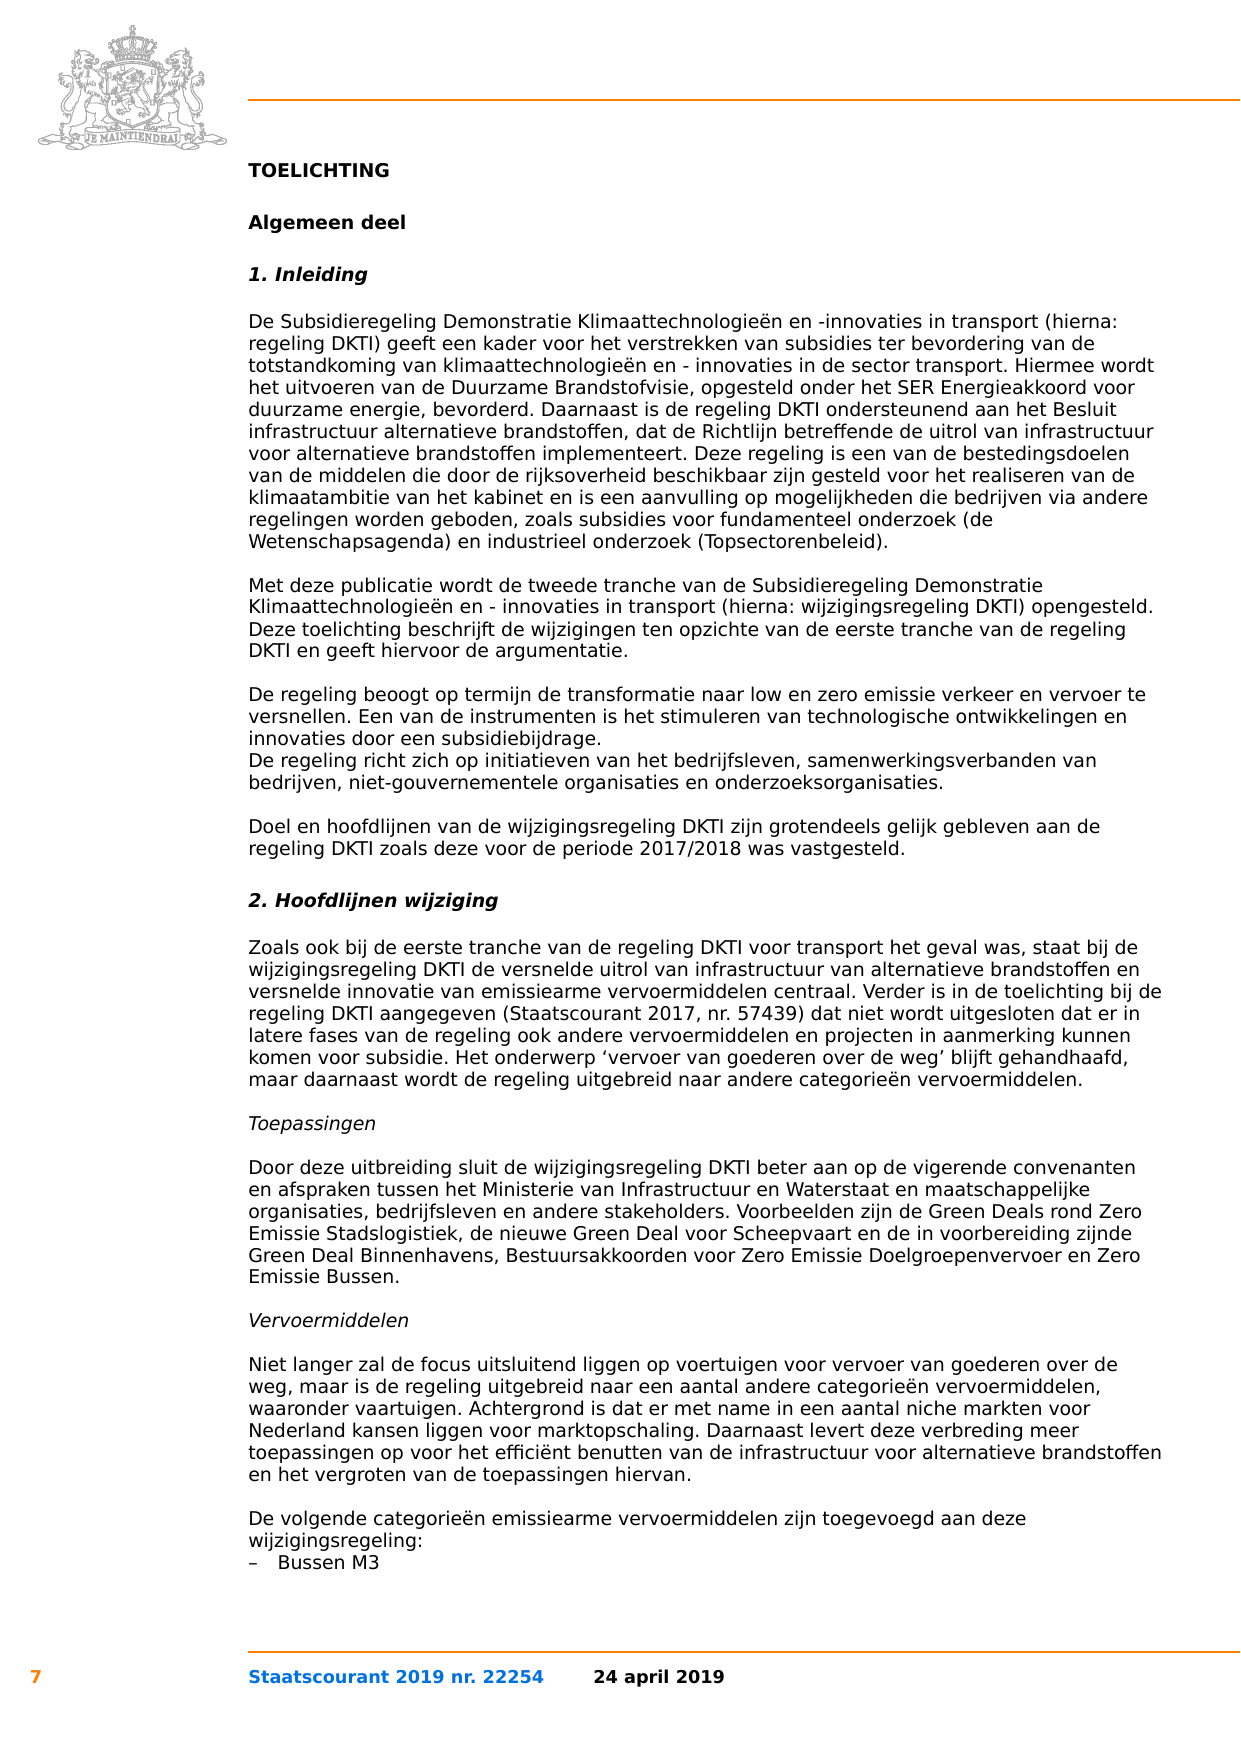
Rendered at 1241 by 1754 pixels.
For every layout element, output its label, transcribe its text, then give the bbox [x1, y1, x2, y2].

text Doel en hoofdlijnen van de wijzigingsregeling DKTI zijn grotendeels gelijk gebleven aan de regeling DKTI zoals deze voor de periode 2017/2018 was vastgesteld. [248, 816, 1163, 860]
text – Bussen M3 [248, 1552, 1163, 1574]
subtitle Algemeen deel [248, 212, 1163, 234]
text Door deze uitbreiding sluit de wijzigingsregeling DKTI beter aan op de vigerende convenanten en afspraken tussen het Ministerie van Infrastructuur en Waterstaat en maatschappelijke organisaties, bedrijfsleven en andere stakeholders. Voorbeelden zijn de Green Deals rond Zero Emissie Stadslogistiek, de nieuwe Green Deal voor Scheepvaart en de in voorbereiding zijnde Green Deal Binnenhavens, Bestuursakkoorden voor Zero Emissie Doelgroepenvervoer en Zero Emissie Bussen. [248, 1157, 1163, 1288]
text Niet langer zal de focus uitsluitend liggen op voertuigen voor vervoer van goederen over de weg, maar is de regeling uitgebreid naar een aantal andere categorieën vervoermiddelen, waaronder vaartuigen. Achtergrond is dat er met name in een aantal niche markten voor Nederland kansen liggen voor marktopschaling. Daarnaast levert deze verbreding meer toepassingen op voor het efficiënt benutten van de infrastructuur voor alternatieve brandstoffen en het vergroten van de toepassingen hiervan. [248, 1354, 1163, 1486]
subtitle 1. Inleiding [248, 264, 1163, 286]
text De Subsidieregeling Demonstratie Klimaattechnologieën en -innovaties in transport (hierna: regeling DKTI) geeft een kader voor het verstrekken van subsidies ter bevordering van de totstandkoming van klimaattechnologieën en - innovaties in de sector transport. Hiermee wordt het uitvoeren van de Duurzame Brandstofvisie, opgesteld onder het SER Energieakkoord voor duurzame energie, bevorderd. Daarnaast is de regeling DKTI ondersteunend aan het Besluit infrastructuur alternatieve brandstoffen, dat de Richtlijn betreffende de uitrol van infrastructuur voor alternatieve brandstoffen implementeert. Deze regeling is een van de bestedingsdoelen van de middelen die door de rijksoverheid beschikbaar zijn gesteld voor het realiseren van de klimaatambitie van het kabinet en is een aanvulling op mogelijkheden die bedrijven via andere regelingen worden geboden, zoals subsidies voor fundamenteel onderzoek (de Wetenschapsagenda) en industrieel onderzoek (Topsectorenbeleid). [248, 311, 1163, 553]
picture [38, 25, 227, 150]
text De regeling beoogt op termijn de transformatie naar low en zero emissie verkeer en vervoer te versnellen. Een van de instrumenten is het stimuleren van technologische ontwikkelingen en innovaties door een subsidiebijdrage. [248, 684, 1163, 750]
text Met deze publicatie wordt de tweede tranche van de Subsidieregeling Demonstratie Klimaattechnologieën en - innovaties in transport (hierna: wijzigingsregeling DKTI) opengesteld. Deze toelichting beschrijft de wijzigingen ten opzichte van de eerste tranche van de regeling DKTI en geeft hiervoor de argumentatie. [248, 574, 1163, 662]
subtitle 2. Hoofdlijnen wijziging [248, 890, 1163, 912]
text Zoals ook bij de eerste tranche van de regeling DKTI voor transport het geval was, staat bij de wijzigingsregeling DKTI de versnelde uitrol van infrastructuur van alternatieve brandstoffen en versnelde innovatie van emissiearme vervoermiddelen centraal. Verder is in de toelichting bij de regeling DKTI aangegeven (Staatscourant 2017, nr. 57439) dat niet wordt uitgesloten dat er in latere fases van de regeling ook andere vervoermiddelen en projecten in aanmerking kunnen komen voor subsidie. Het onderwerp ‘vervoer van goederen over de weg’ blijft gehandhaafd, maar daarnaast wordt de regeling uitgebreid naar andere categorieën vervoermiddelen. [248, 937, 1163, 1091]
subtitle Vervoermiddelen [248, 1310, 1163, 1332]
text De volgende categorieën emissiearme vervoermiddelen zijn toegevoegd aan deze wijzigingsregeling: [248, 1508, 1163, 1552]
text De regeling richt zich op initiatieven van het bedrijfsleven, samenwerkingsverbanden van bedrijven, niet-gouvernementele organisaties en onderzoeksorganisaties. [248, 750, 1163, 794]
subtitle TOELICHTING [248, 160, 1163, 182]
subtitle Toepassingen [248, 1113, 1163, 1135]
